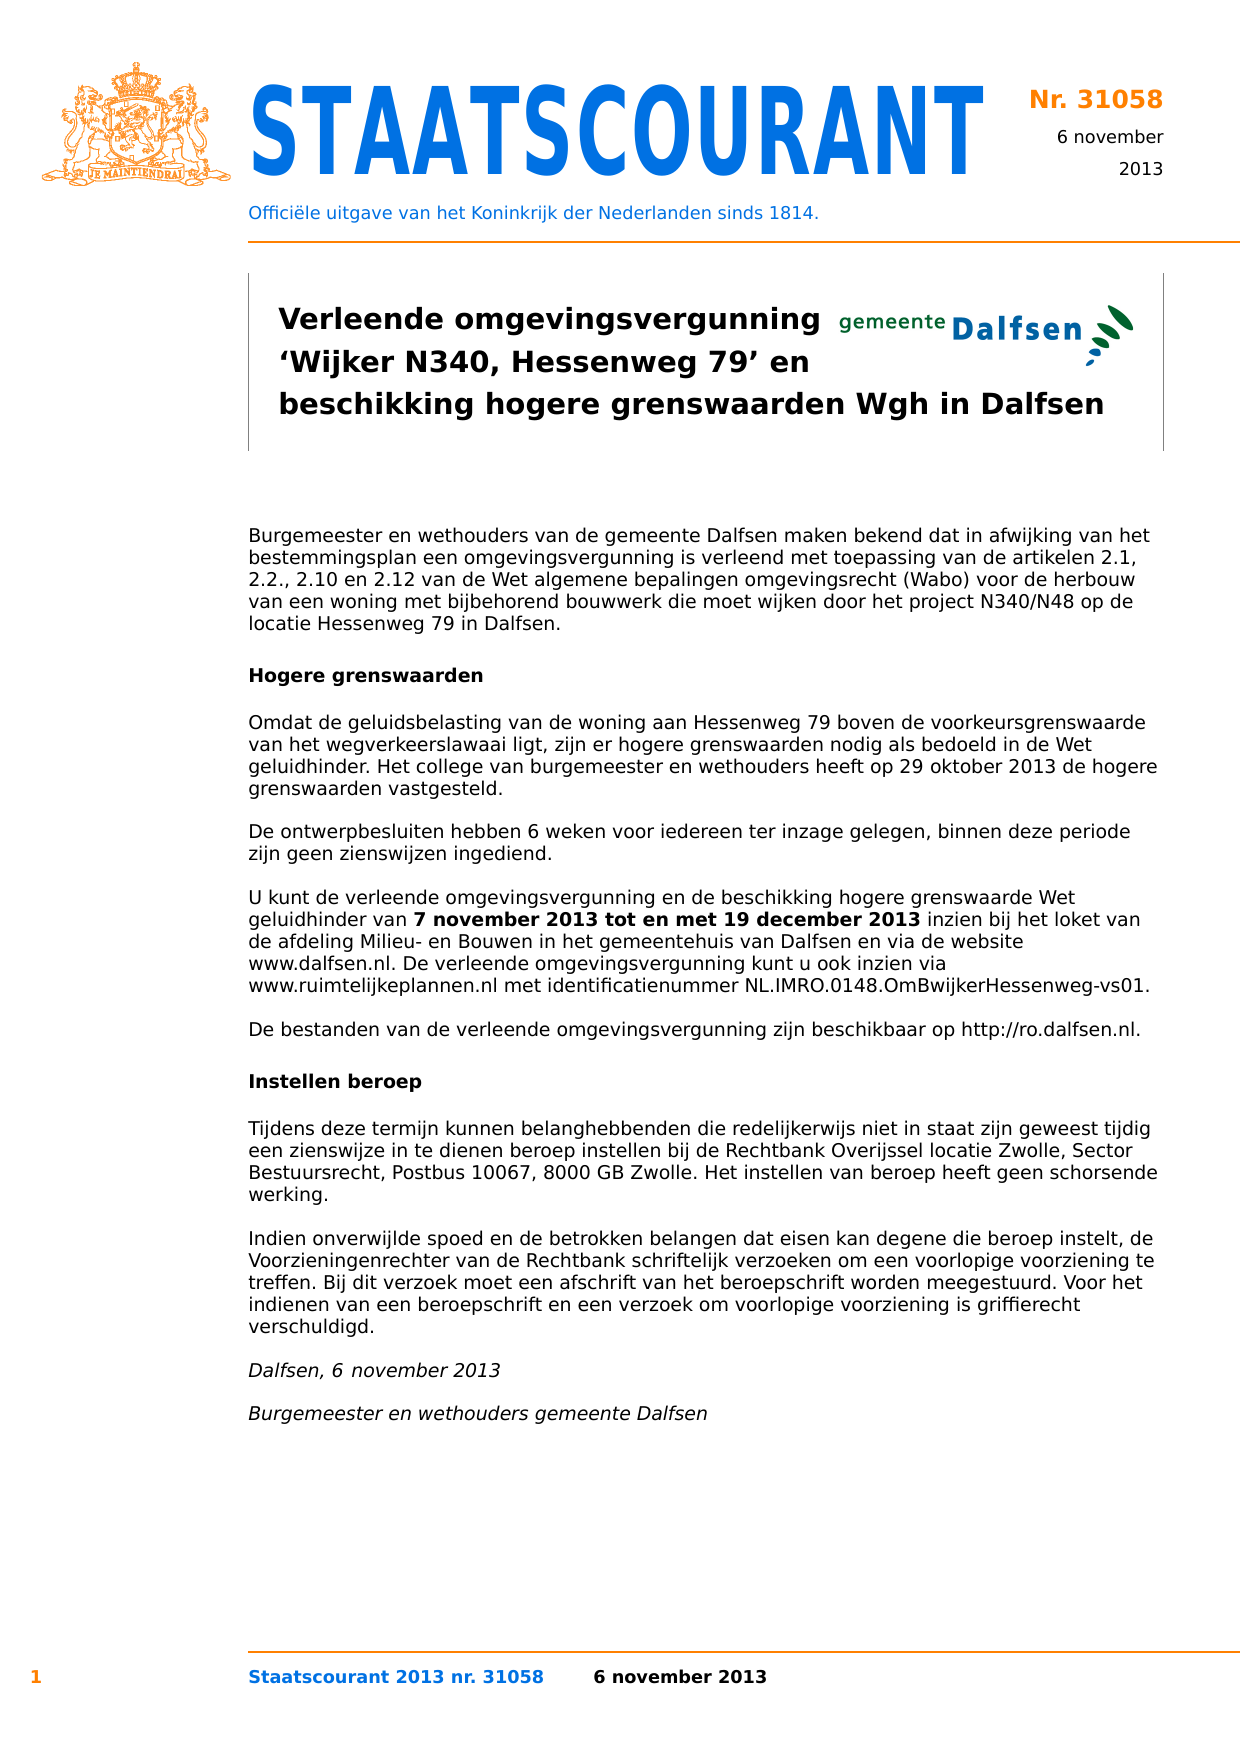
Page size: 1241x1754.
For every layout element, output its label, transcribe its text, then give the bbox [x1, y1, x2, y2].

text Indien onverwijlde spoed en de betrokken belangen dat eisen kan degene die beroep instelt, de Voorzieningenrechter van de Rechtbank schriftelijk verzoeken om een voorlopige voorziening te treffen. Bij dit verzoek moet een afschrift van het beroepschrift worden meegestuurd. Voor het indienen van een beroepschrift en een verzoek om voorlopige voorziening is griffierecht verschuldigd. [248, 1228, 1163, 1338]
text Burgemeester en wethouders van de gemeente Dalfsen maken bekend dat in afwijking van het bestemmingsplan een omgevingsvergunning is verleend met toepassing van de artikelen 2.1, 2.2., 2.10 en 2.12 van de Wet algemene bepalingen omgevingsrecht (Wabo) voor de herbouw van een woning met bijbehorend bouwwerk die moet wijken door het project N340/N48 op de locatie Hessenweg 79 in Dalfsen. [248, 525, 1163, 634]
text U kunt de verleende omgevingsvergunning en de beschikking hogere grenswaarde Wet geluidhinder van 7 november 2013 tot en met 19 december 2013 inzien bij het loket van de afdeling Milieu- en Bouwen in het gemeentehuis van Dalfsen en via de website www.dalfsen.nl. De verleende omgevingsvergunning kunt u ook inzien via www.ruimtelijkeplannen.nl met identificatienummer NL.IMRO.0148.OmBwijkerHessenweg-vs01. [248, 887, 1163, 997]
text Tijdens deze termijn kunnen belanghebbenden die redelijkerwijs niet in staat zijn geweest tijdig een zienswijze in te dienen beroep instellen bij de Rechtbank Overijssel locatie Zwolle, Sector Bestuursrecht, Postbus 10067, 8000 GB Zwolle. Het instellen van beroep heeft geen schorsende werking. [248, 1118, 1163, 1206]
picture [838, 302, 1134, 368]
table_header STAATSCOURANT [248, 62, 998, 203]
subtitle Verleende omgevingsvergunning ‘Wijker N340, Hessenweg 79’ en beschikking hogere grenswaarden Wgh in Dalfsen [249, 273, 1163, 451]
text De bestanden van de verleende omgevingsvergunning zijn beschikbaar op http://ro.dalfsen.nl. [248, 1019, 1163, 1041]
text Burgemeester en wethouders gemeente Dalfsen [248, 1403, 1163, 1425]
picture [41, 62, 231, 186]
text Dalfsen, 6 november 2013 [248, 1359, 1163, 1381]
subtitle Hogere grenswaarden [248, 664, 1163, 687]
table_header [25, 62, 248, 241]
table_header Nr. 31058 [998, 62, 1240, 121]
text De ontwerpbesluiten hebben 6 weken voor iedereen ter inzage gelegen, binnen deze periode zijn geen zienswijzen ingediend. [248, 821, 1163, 865]
table_cell 2013 [998, 153, 1240, 203]
table_cell 6 november [998, 121, 1240, 153]
text Omdat de geluidsbelasting van de woning aan Hessenweg 79 boven de voorkeursgrenswaarde van het wegverkeerslawaai ligt, zijn er hogere grenswaarden nodig als bedoeld in de Wet geluidhinder. Het college van burgemeester en wethouders heeft op 29 oktober 2013 de hogere grenswaarden vastgesteld. [248, 712, 1163, 799]
table_cell Officiële uitgave van het Koninkrijk der Nederlanden sinds 1814. [248, 203, 1240, 241]
subtitle Instellen beroep [248, 1071, 1163, 1093]
